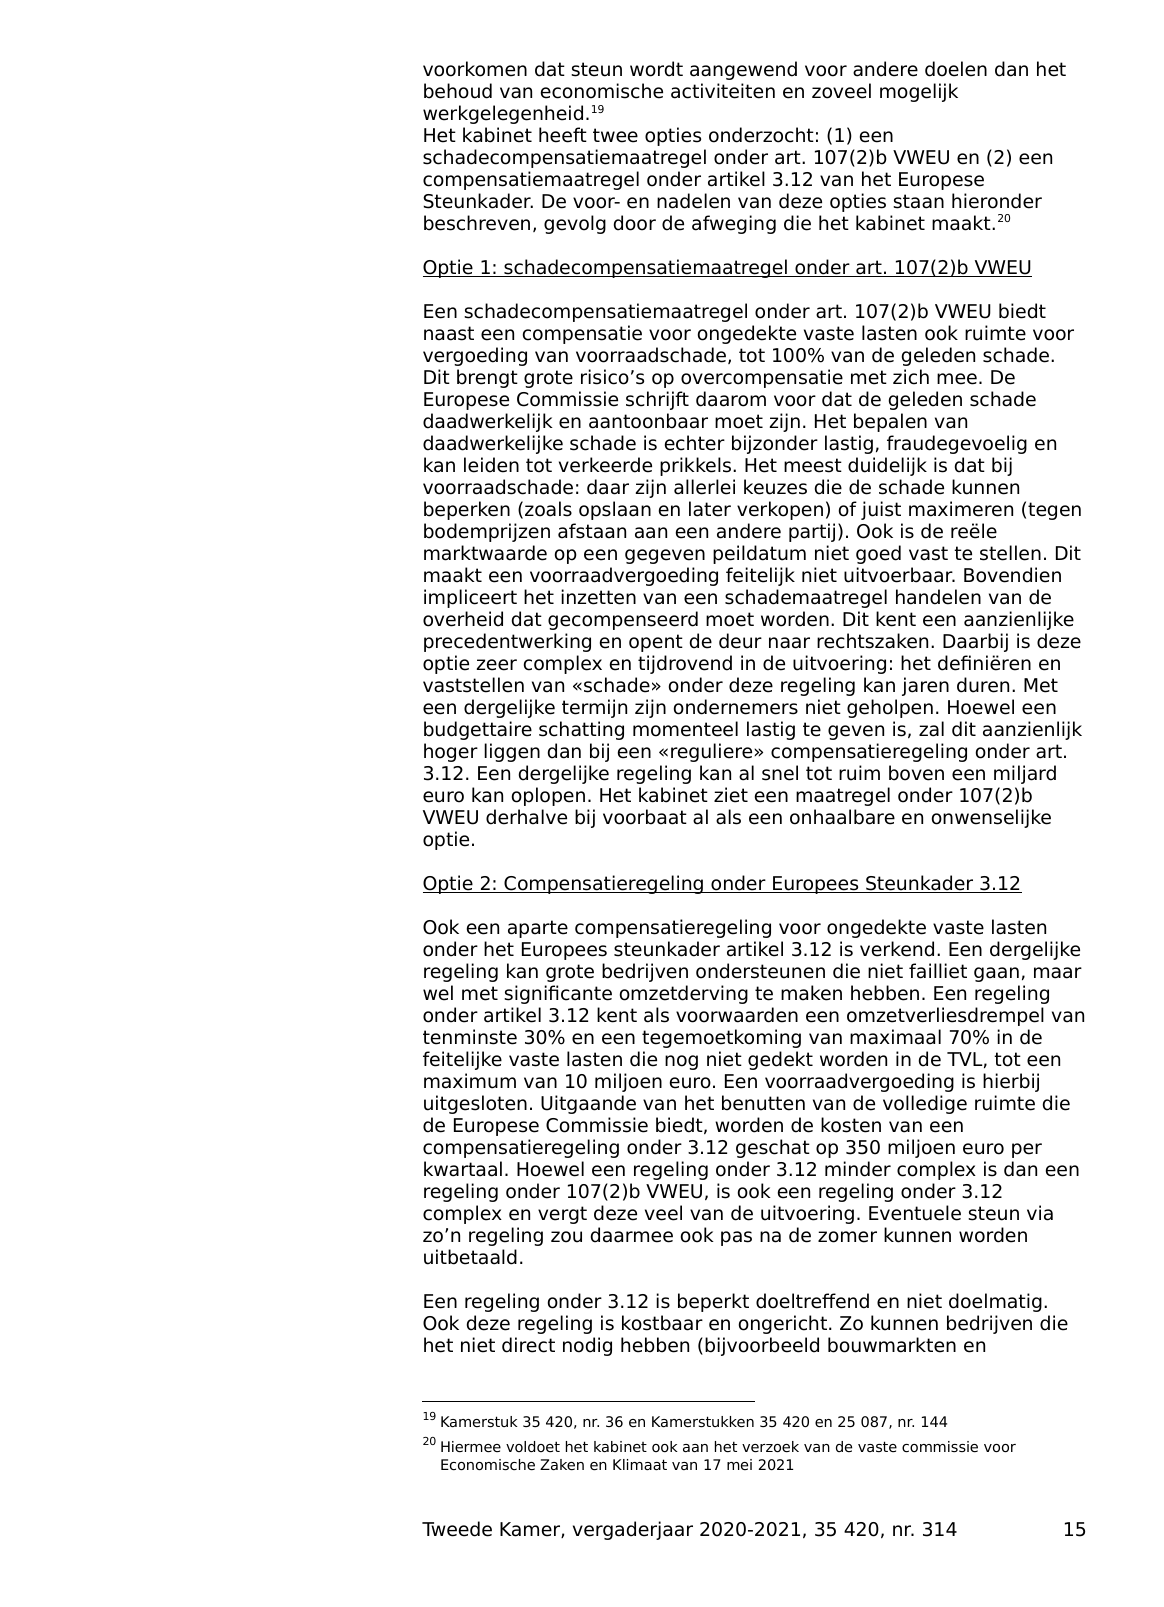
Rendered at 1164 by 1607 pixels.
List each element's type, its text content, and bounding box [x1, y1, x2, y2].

subtitle Optie 2: Compensatieregeling onder Europees Steunkader 3.12 [422, 873, 1087, 895]
text Hiermee voldoet het kabinet ook aan het verzoek van de vaste commissie voor Economische Zaken en Klimaat van 17 mei 2021 [422, 1435, 1087, 1474]
text Een regeling onder 3.12 is beperkt doeltreffend en niet doelmatig. Ook deze regeling is kostbaar en ongericht. Zo kunnen bedrijven die het niet direct nodig hebben (bijvoorbeeld bouwmarkten en [422, 1291, 1087, 1357]
text Het kabinet heeft twee opties onderzocht: (1) een schadecompensatiemaatregel onder art. 107(2)b VWEU en (2) een compensatiemaatregel onder artikel 3.12 van het Europese Steunkader. De voor- en nadelen van deze opties staan hieronder beschreven, gevolg door de afweging die het kabinet maakt. [422, 125, 1087, 235]
text Kamerstuk 35 420, nr. 36 en Kamerstukken 35 420 en 25 087, nr. 144 [422, 1410, 1087, 1432]
subtitle Optie 1: schadecompensatiemaatregel onder art. 107(2)b VWEU [422, 257, 1087, 279]
text Een schadecompensatiemaatregel onder art. 107(2)b VWEU biedt naast een compensatie voor ongedekte vaste lasten ook ruimte voor vergoeding van voorraadschade, tot 100% van de geleden schade. Dit brengt grote risico’s op overcompensatie met zich mee. De Europese Commissie schrijft daarom voor dat de geleden schade daadwerkelijk en aantoonbaar moet zijn. Het bepalen van daadwerkelijke schade is echter bijzonder lastig, fraudegevoelig en kan leiden tot verkeerde prikkels. Het meest duidelijk is dat bij voorraadschade: daar zijn allerlei keuzes die de schade kunnen beperken (zoals opslaan en later verkopen) of juist maximeren (tegen bodemprijzen afstaan aan een andere partij). Ook is de reële marktwaarde op een gegeven peildatum niet goed vast te stellen. Dit maakt een voorraadvergoeding feitelijk niet uitvoerbaar. Bovendien impliceert het inzetten van een schademaatregel handelen van de overheid dat gecompenseerd moet worden. Dit kent een aanzienlijke precedentwerking en opent de deur naar rechtszaken. Daarbij is deze optie zeer complex en tijdrovend in de uitvoering: het definiëren en vaststellen van «schade» onder deze regeling kan jaren duren. Met een dergelijke termijn zijn ondernemers niet geholpen. Hoewel een budgettaire schatting momenteel lastig te geven is, zal dit aanzienlijk hoger liggen dan bij een «reguliere» compensatieregeling onder art. 3.12. Een dergelijke regeling kan al snel tot ruim boven een miljard euro kan oplopen. Het kabinet ziet een maatregel onder 107(2)b VWEU derhalve bij voorbaat al als een onhaalbare en onwenselijke optie. [422, 301, 1087, 851]
text voorkomen dat steun wordt aangewend voor andere doelen dan het behoud van economische activiteiten en zoveel mogelijk werkgelegenheid. [422, 59, 1087, 125]
text Ook een aparte compensatieregeling voor ongedekte vaste lasten onder het Europees steunkader artikel 3.12 is verkend. Een dergelijke regeling kan grote bedrijven ondersteunen die niet failliet gaan, maar wel met significante omzetderving te maken hebben. Een regeling onder artikel 3.12 kent als voorwaarden een omzetverliesdrempel van tenminste 30% en een tegemoetkoming van maximaal 70% in de feitelijke vaste lasten die nog niet gedekt worden in de TVL, tot een maximum van 10 miljoen euro. Een voorraadvergoeding is hierbij uitgesloten. Uitgaande van het benutten van de volledige ruimte die de Europese Commissie biedt, worden de kosten van een compensatieregeling onder 3.12 geschat op 350 miljoen euro per kwartaal. Hoewel een regeling onder 3.12 minder complex is dan een regeling onder 107(2)b VWEU, is ook een regeling onder 3.12 complex en vergt deze veel van de uitvoering. Eventuele steun via zo’n regeling zou daarmee ook pas na de zomer kunnen worden uitbetaald. [422, 917, 1087, 1269]
